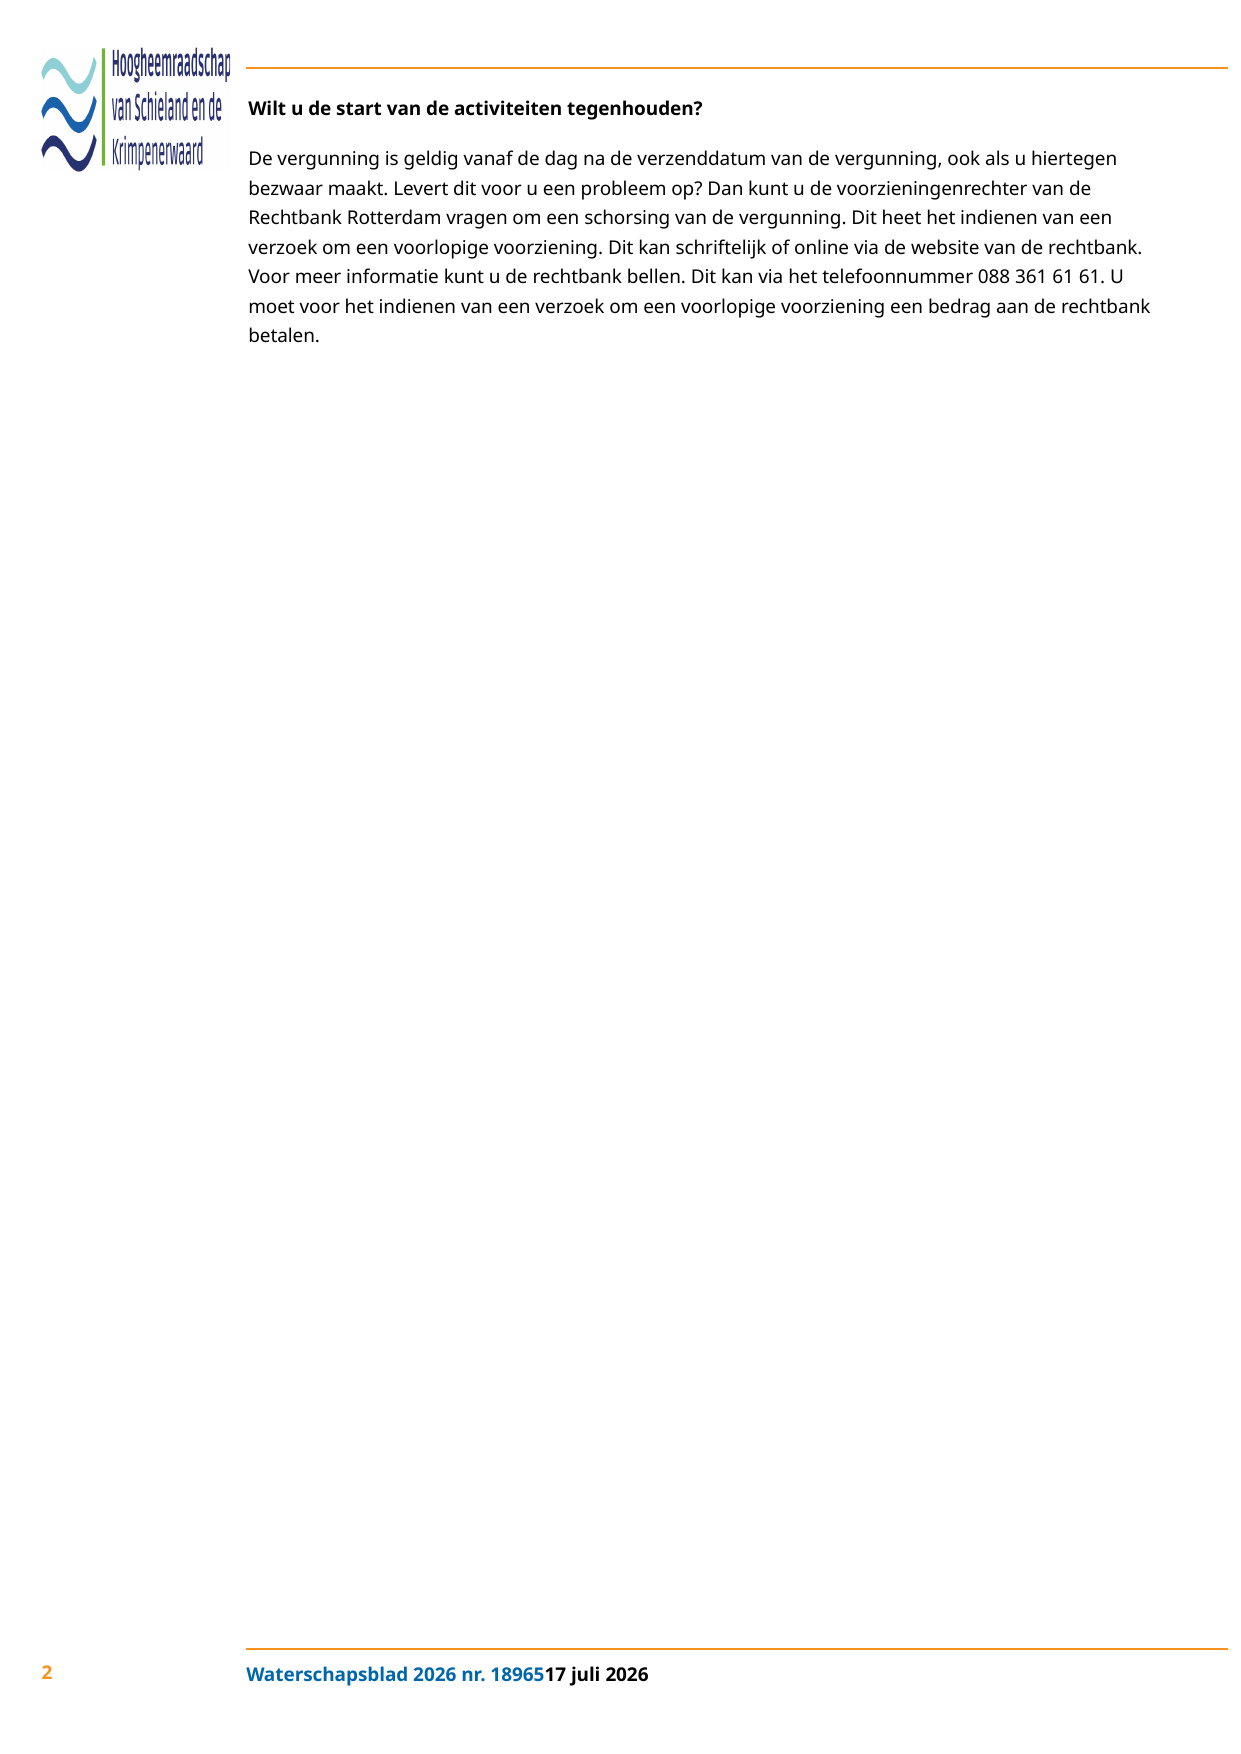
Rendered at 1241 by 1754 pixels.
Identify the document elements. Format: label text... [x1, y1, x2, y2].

text Wilt u de start van de activiteiten tegenhouden? [248, 95, 1152, 121]
text De vergunning is geldig vanaf de dag na de verzenddatum van de vergunning, ook als u hiertegen bezwaar maakt. Levert dit voor u een probleem op? Dan kunt u de voorzieningenrechter van de Rechtbank Rotterdam vragen om een schorsing van de vergunning. Dit heet het indienen van een verzoek om een voorlopige voorziening. Dit kan schriftelijk of online via de website van de rechtbank. Voor meer informatie kunt u de rechtbank bellen. Dit kan via het telefoonnummer 088 361 61 61. U moet voor het indienen van een verzoek om een voorlopige voorziening een bedrag aan de rechtbank betalen. [248, 145, 1152, 348]
picture [41, 47, 231, 172]
